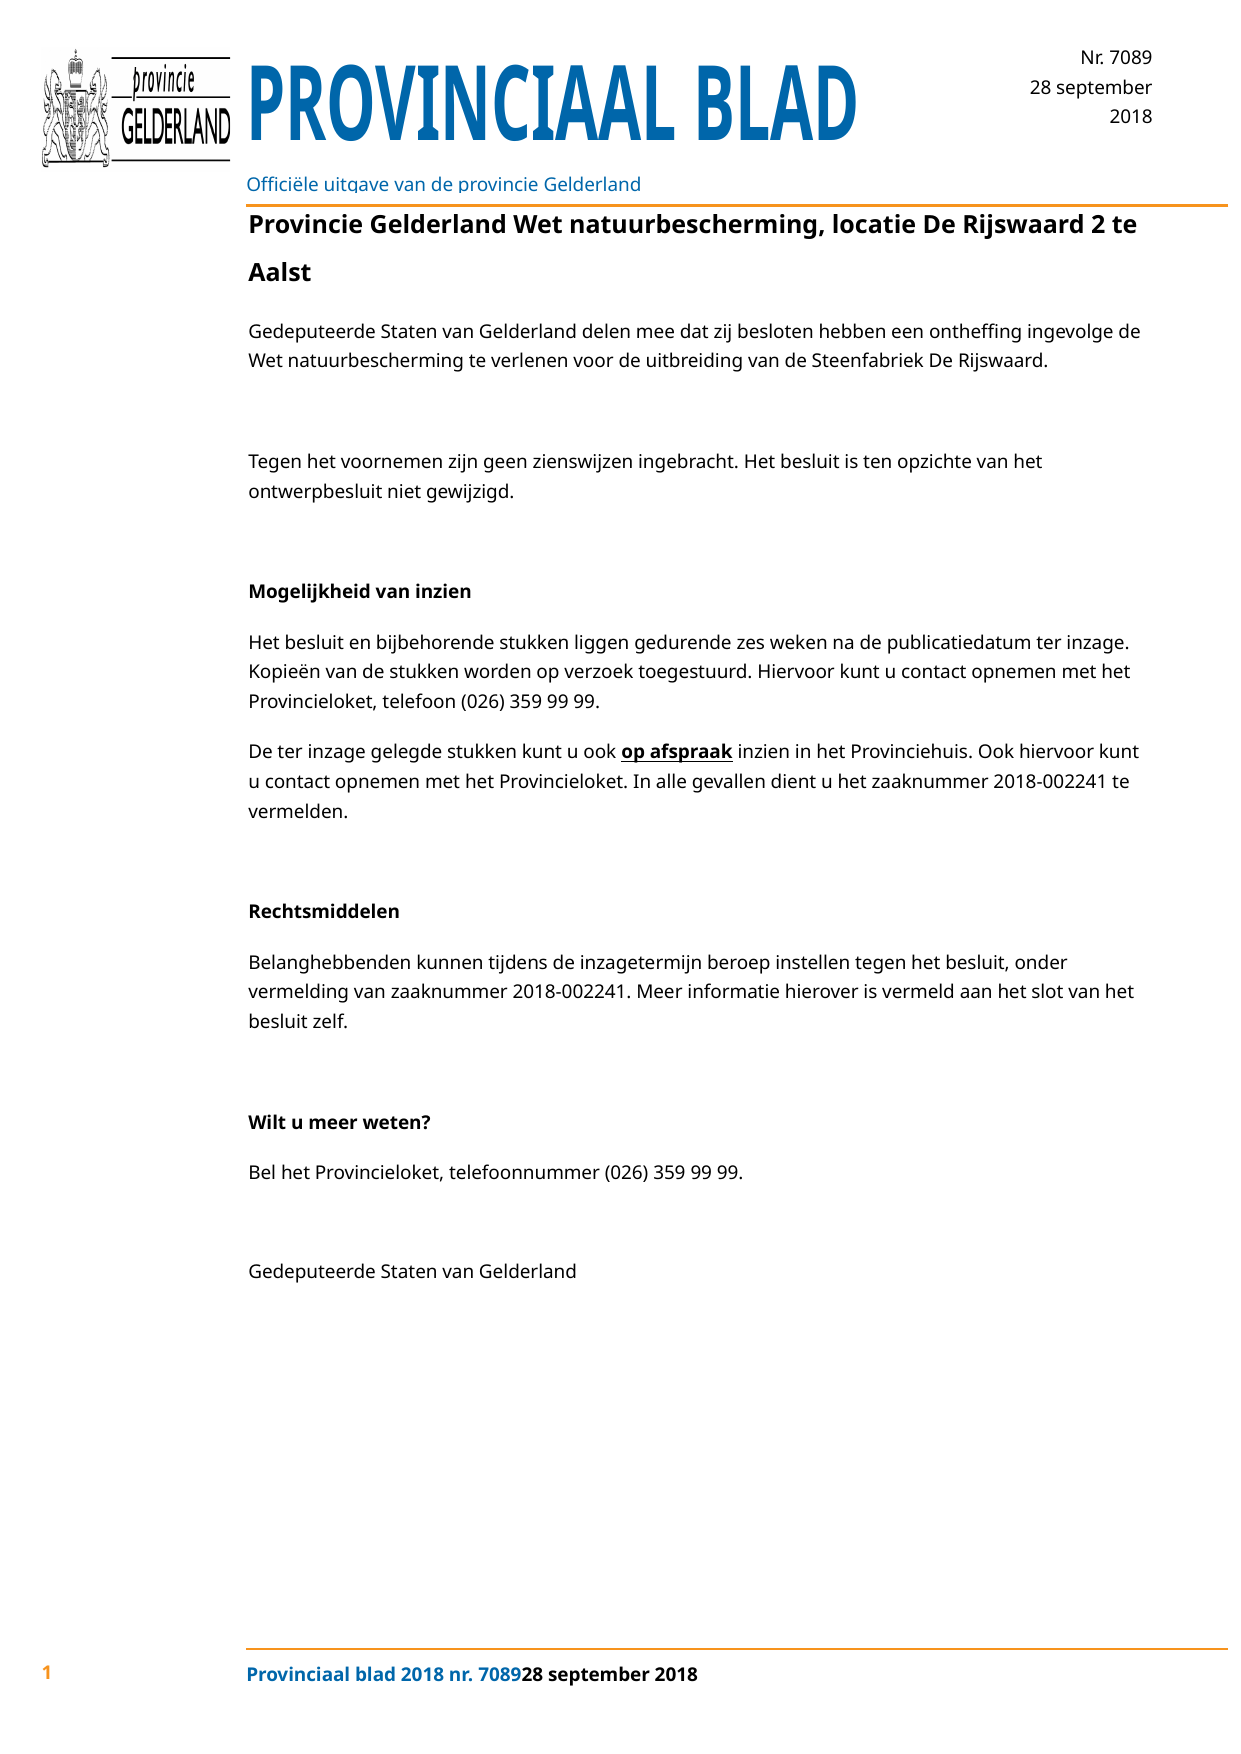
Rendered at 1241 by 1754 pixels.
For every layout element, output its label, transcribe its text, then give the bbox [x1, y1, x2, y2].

text Bel het Provincieloket, telefoonnummer (026) 359 99 99. [248, 1159, 1152, 1185]
text Wilt u meer weten? [248, 1109, 1152, 1135]
text Belanghebbenden kunnen tijdens de inzagetermijn beroep instellen tegen het besluit, onder vermelding van zaaknummer 2018-002241. Meer informatie hierover is vermeld aan het slot van het besluit zelf. [248, 949, 1152, 1034]
text Mogelijkheid van inzien [248, 579, 1152, 604]
text Gedeputeerde Staten van Gelderland [248, 1258, 1152, 1283]
text Het besluit en bijbehorende stukken liggen gedurende zes weken na de publicatiedatum ter inzage. Kopieën van de stukken worden op verzoek toegestuurd. Hiervoor kunt u contact opnemen met het Provincieloket, telefoon (026) 359 99 99. [248, 629, 1152, 714]
text Provincie Gelderland Wet natuurbescherming, locatie De Rijswaard 2 te Aalst [248, 207, 1152, 288]
text De ter inzage gelegde stukken kunt u ook op afspraak inzien in het Provinciehuis. Ook hiervoor kunt u contact opnemen met het Provincieloket. In alle gevallen dient u het zaaknummer 2018-002241 te vermelden. [248, 739, 1152, 824]
text Tegen het voornemen zijn geen zienswijzen ingebracht. Het besluit is ten opzichte van het ontwerpbesluit niet gewijzigd. [248, 448, 1152, 504]
text Rechtsmiddelen [248, 899, 1152, 924]
text Gedeputeerde Staten van Gelderland delen mee dat zij besloten hebben een ontheffing ingevolge de Wet natuurbescherming te verlenen voor de uitbreiding van de Steenfabriek De Rijswaard. [248, 318, 1152, 373]
picture [41, 47, 231, 172]
